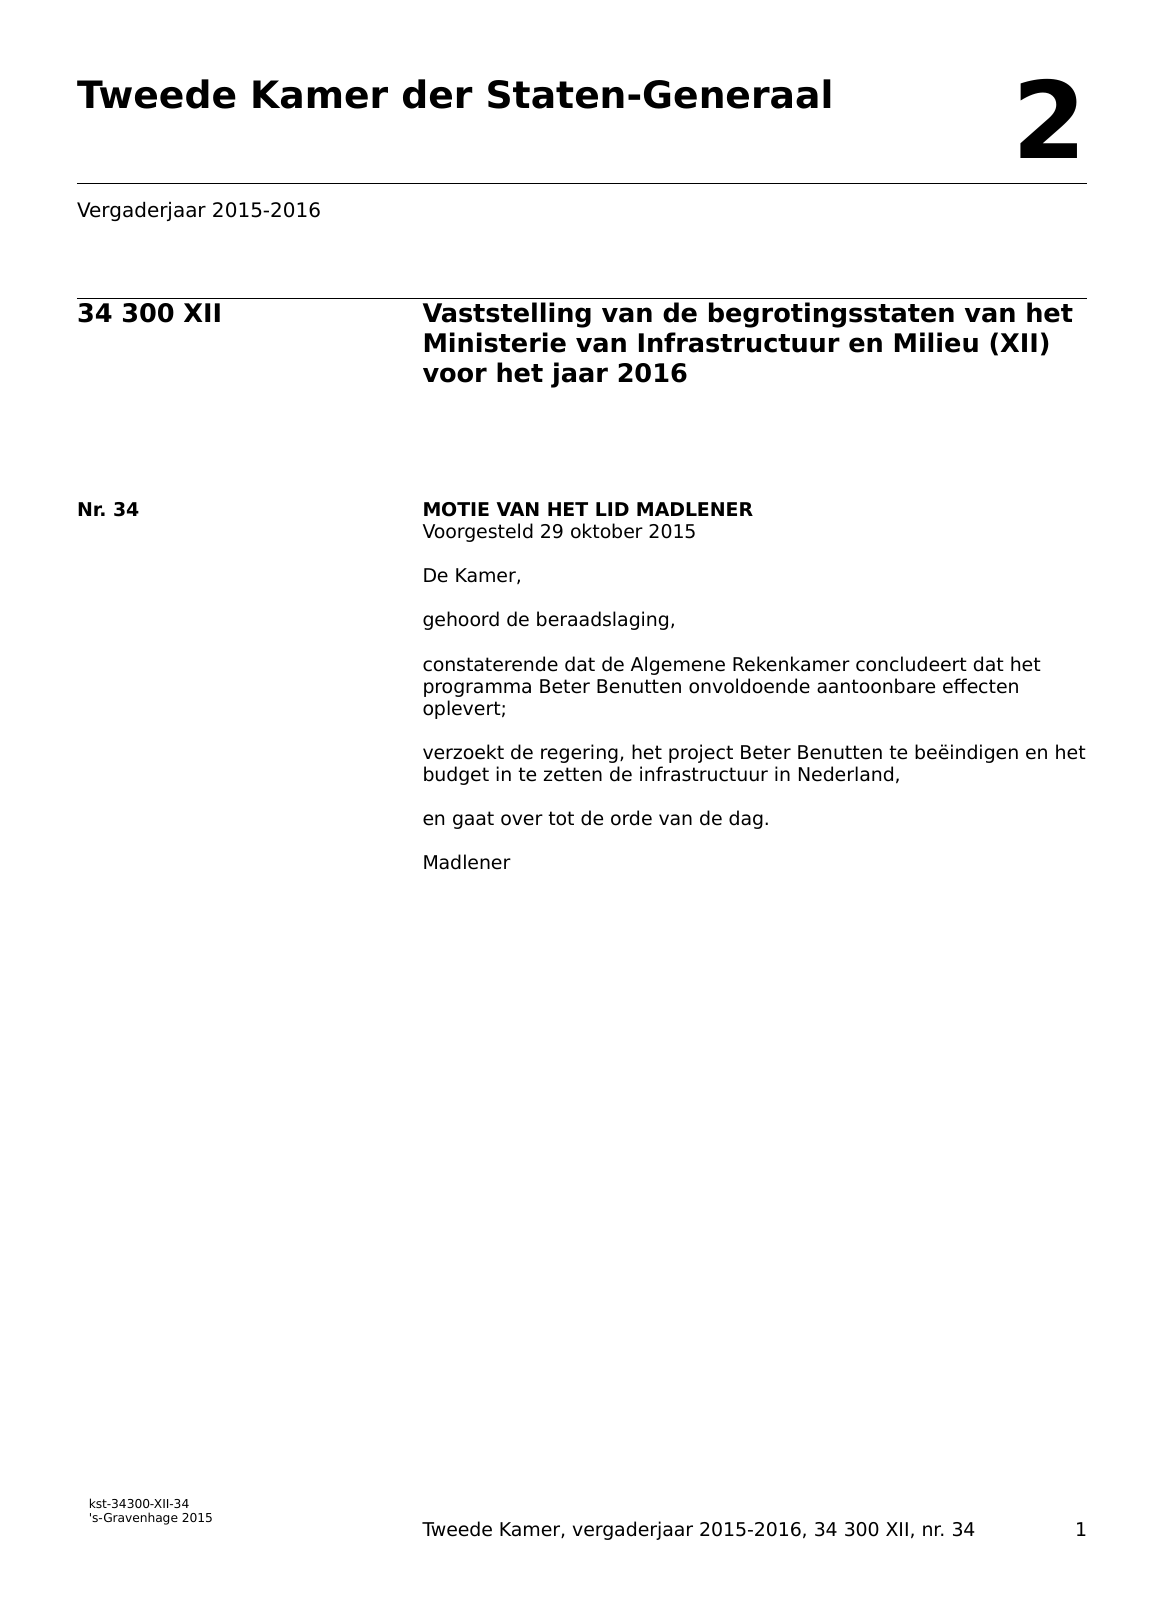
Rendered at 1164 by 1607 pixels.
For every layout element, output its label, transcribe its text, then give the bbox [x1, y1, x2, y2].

table_cell Vergaderjaar 2015-2016 [77, 184, 1087, 298]
table_header 2 [886, 59, 1087, 183]
text 's-Gravenhage 2015 [88, 1511, 323, 1525]
text en gaat over tot de orde van de dag. [422, 808, 1087, 830]
text kst-34300-XII-34 [88, 1497, 323, 1511]
text Voorgesteld 29 oktober 2015 [422, 521, 1087, 543]
text De Kamer, [422, 565, 1087, 587]
table_header Tweede Kamer der Staten-Generaal [77, 59, 886, 183]
text verzoekt de regering, het project Beter Benutten te beëindigen en het budget in te zetten de infrastructuur in Nederland, [422, 742, 1087, 786]
text gehoord de beraadslaging, [422, 609, 1087, 631]
subtitle 34 300 XII Vaststelling van de begrotingsstaten van het Ministerie van Infrastructuur en Milieu (XII) voor het jaar 2016 [77, 299, 1087, 388]
text constaterende dat de Algemene Rekenkamer concludeert dat het programma Beter Benutten onvoldoende aantoonbare effecten oplevert; [422, 653, 1087, 719]
subtitle Nr. 34 MOTIE VAN HET LID MADLENER [77, 499, 1087, 521]
text Madlener [422, 852, 1087, 874]
